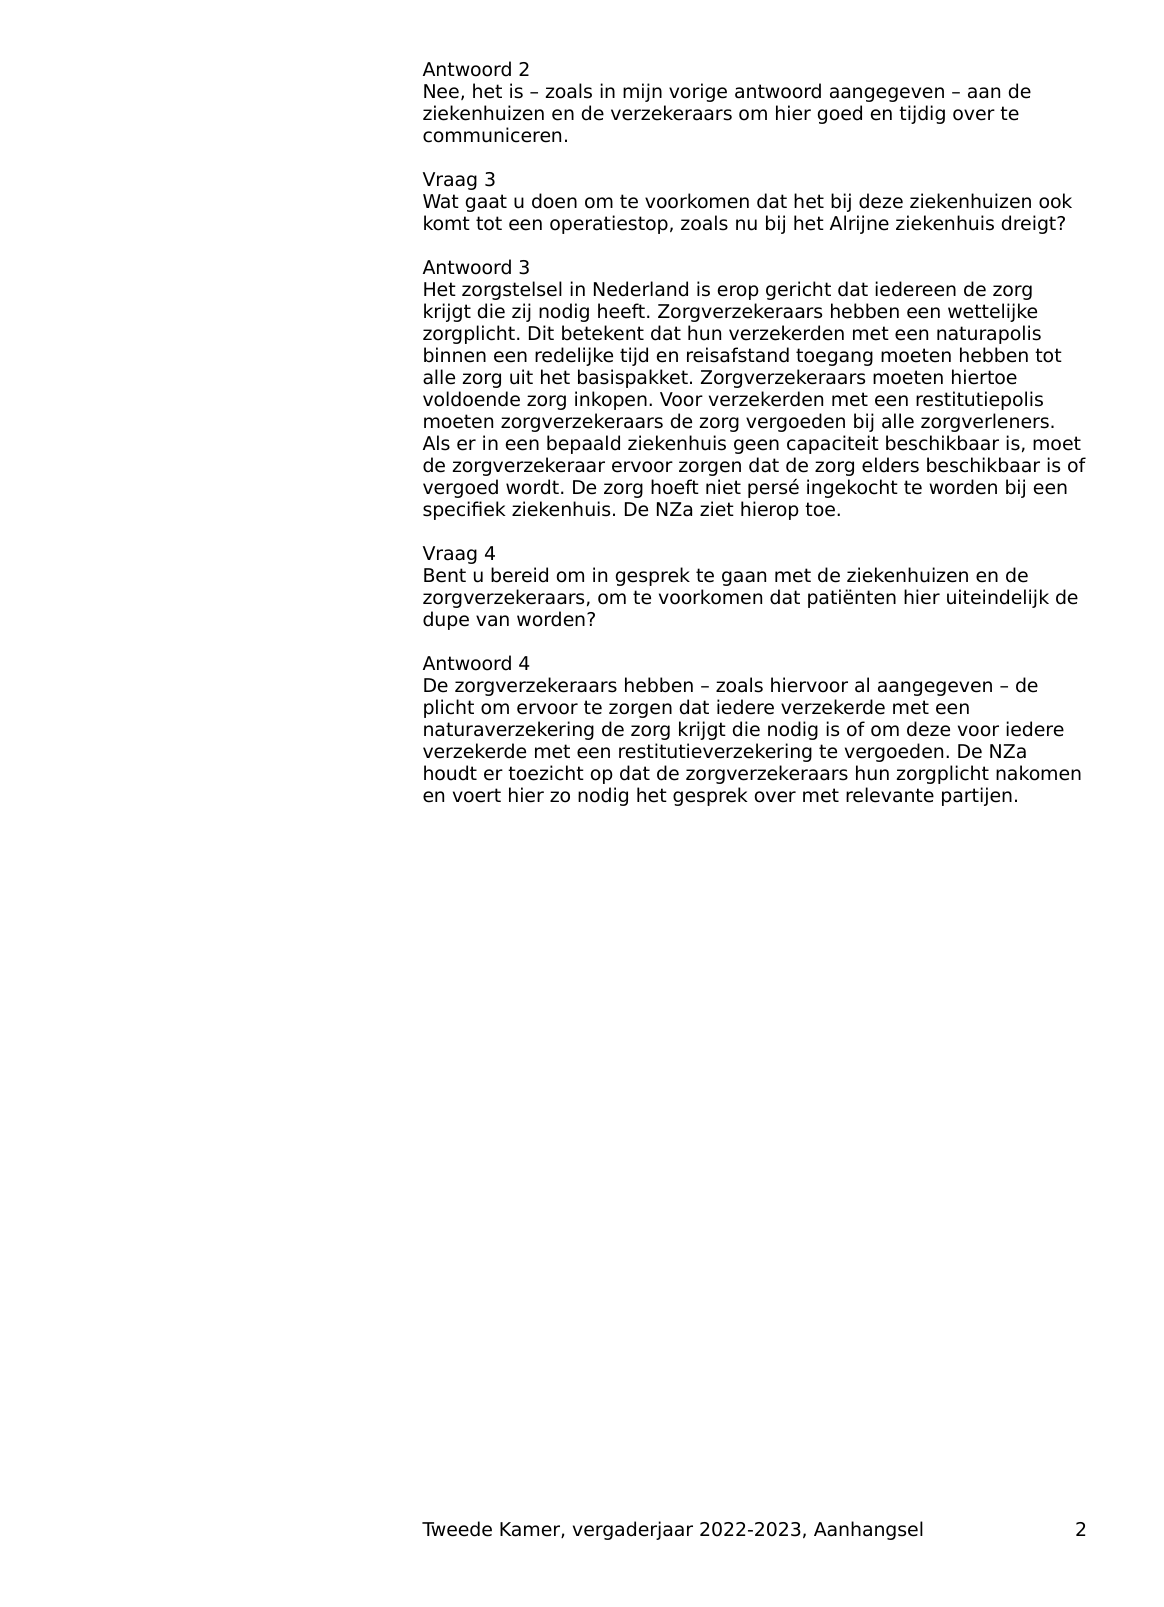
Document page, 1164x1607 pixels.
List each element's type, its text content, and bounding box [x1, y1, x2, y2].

text Bent u bereid om in gesprek te gaan met de ziekenhuizen en de zorgverzekeraars, om te voorkomen dat patiënten hier uiteindelijk de dupe van worden? [422, 565, 1087, 631]
text Nee, het is – zoals in mijn vorige antwoord aangegeven – aan de ziekenhuizen en de verzekeraars om hier goed en tijdig over te communiceren. [422, 81, 1087, 147]
text Antwoord 4 [422, 653, 1087, 675]
text Als er in een bepaald ziekenhuis geen capaciteit beschikbaar is, moet de zorgverzekeraar ervoor zorgen dat de zorg elders beschikbaar is of vergoed wordt. De zorg hoeft niet persé ingekocht te worden bij een specifiek ziekenhuis. De NZa ziet hierop toe. [422, 433, 1087, 521]
text Antwoord 2 [422, 59, 1087, 81]
text Wat gaat u doen om te voorkomen dat het bij deze ziekenhuizen ook komt tot een operatiestop, zoals nu bij het Alrijne ziekenhuis dreigt? [422, 191, 1087, 235]
text De zorgverzekeraars hebben – zoals hiervoor al aangegeven – de plicht om ervoor te zorgen dat iedere verzekerde met een naturaverzekering de zorg krijgt die nodig is of om deze voor iedere verzekerde met een restitutieverzekering te vergoeden. De NZa houdt er toezicht op dat de zorgverzekeraars hun zorgplicht nakomen en voert hier zo nodig het gesprek over met relevante partijen. [422, 675, 1087, 807]
text Vraag 3 [422, 169, 1087, 191]
text Het zorgstelsel in Nederland is erop gericht dat iedereen de zorg krijgt die zij nodig heeft. Zorgverzekeraars hebben een wettelijke zorgplicht. Dit betekent dat hun verzekerden met een naturapolis binnen een redelijke tijd en reisafstand toegang moeten hebben tot alle zorg uit het basispakket. Zorgverzekeraars moeten hiertoe voldoende zorg inkopen. Voor verzekerden met een restitutiepolis moeten zorgverzekeraars de zorg vergoeden bij alle zorgverleners. [422, 279, 1087, 433]
text Vraag 4 [422, 543, 1087, 565]
text Antwoord 3 [422, 257, 1087, 279]
